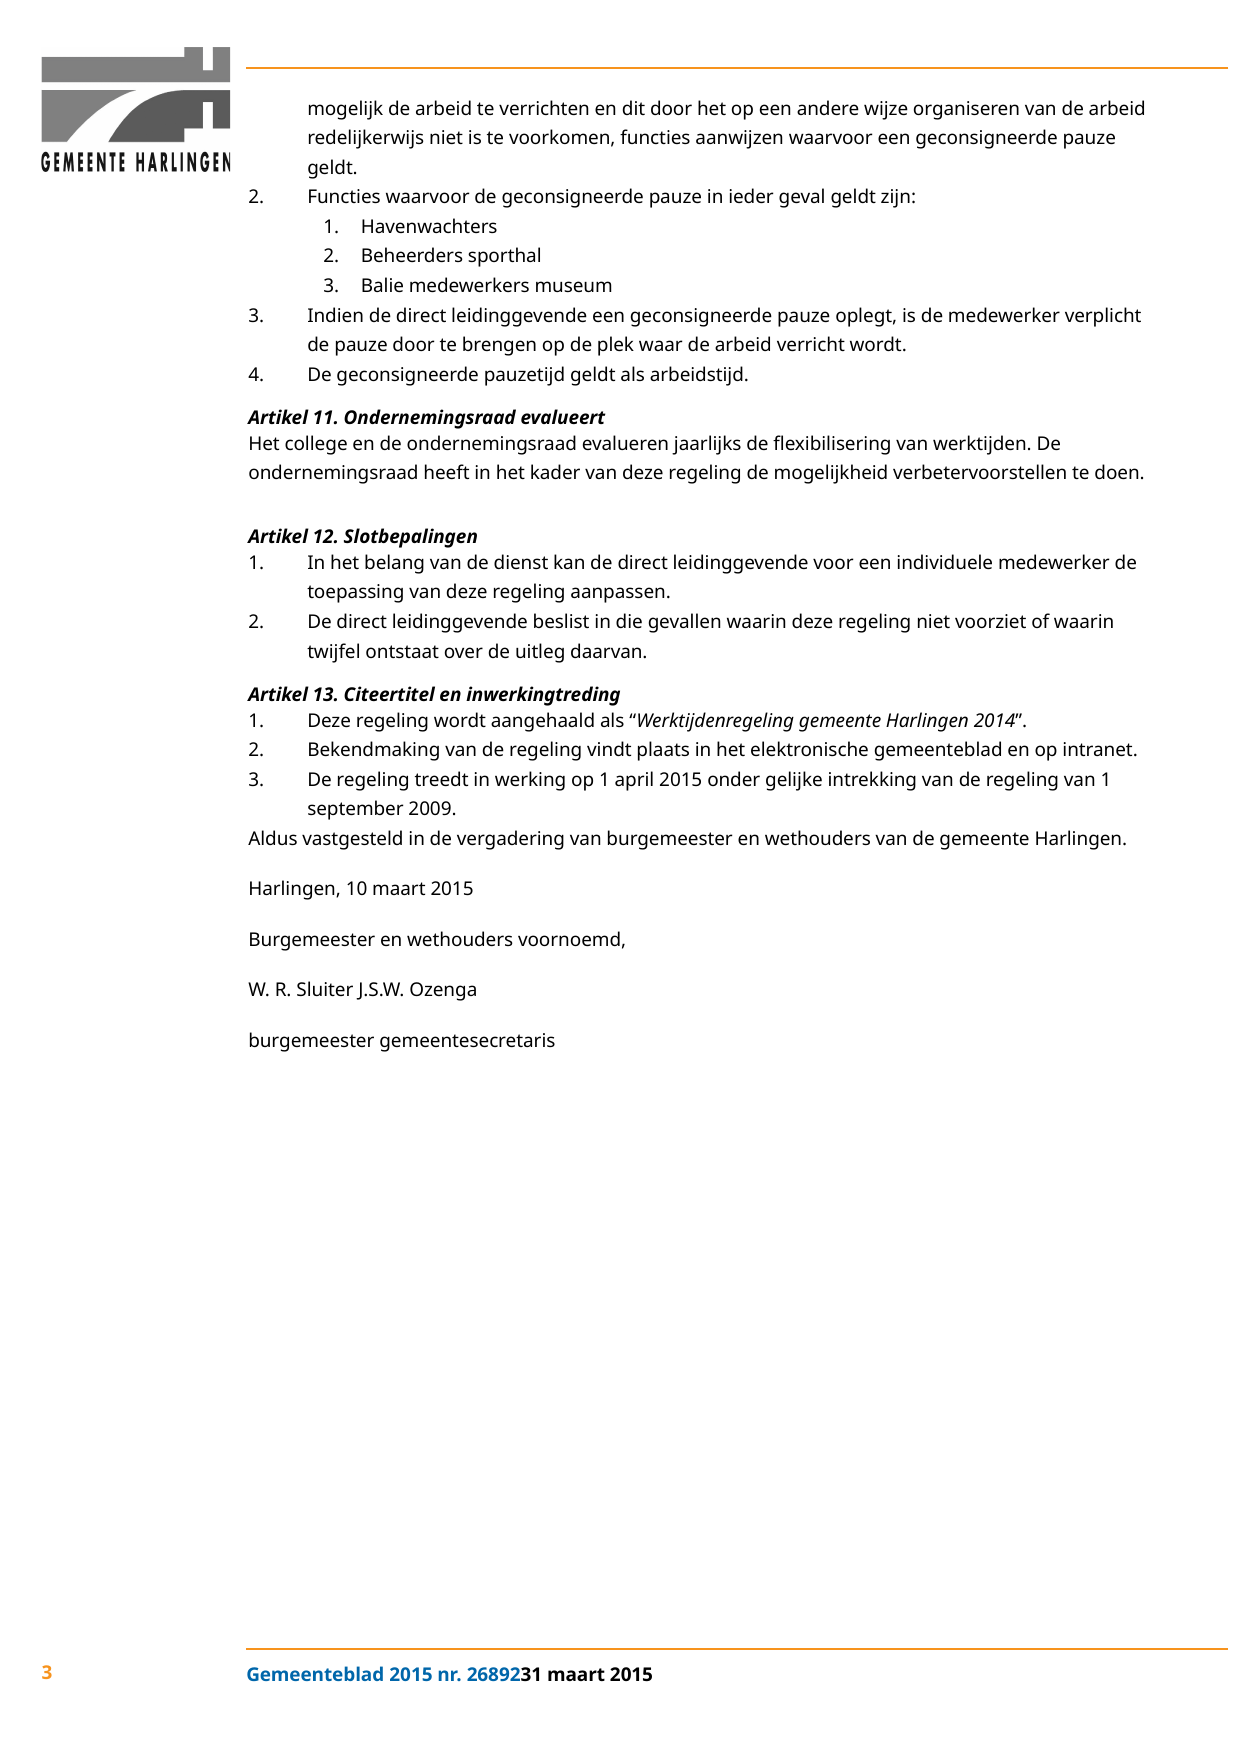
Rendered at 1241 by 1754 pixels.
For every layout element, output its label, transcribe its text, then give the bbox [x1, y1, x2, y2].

text Artikel 12. Slotbepalingen [248, 523, 1152, 549]
list Balie medewerkers museum [323, 272, 1152, 298]
list Functies waarvoor de geconsigneerde pauze in ieder geval geldt zijn: [248, 183, 1152, 209]
list Deze regeling wordt aangehaald als “Werktijdenregeling gemeente Harlingen 2014”. [248, 707, 1152, 732]
text Burgemeester en wethouders voornoemd, [248, 926, 1152, 952]
list De direct leidinggevende beslist in die gevallen waarin deze regeling niet voorziet of waarin twijfel ontstaat over de uitleg daarvan. [248, 608, 1152, 664]
text Harlingen, 10 maart 2015 [248, 876, 1152, 901]
list Beheerders sporthal [323, 243, 1152, 268]
text burgemeester gemeentesecretaris [248, 1027, 1152, 1052]
list Indien de direct leidinggevende een geconsigneerde pauze oplegt, is de medewerker verplicht de pauze door te brengen op de plek waar de arbeid verricht wordt. [248, 302, 1152, 357]
text W. R. Sluiter J.S.W. Ozenga [248, 976, 1152, 1002]
text Het college en de ondernemingsraad evalueren jaarlijks de flexibilisering van werktijden. De ondernemingsraad heeft in het kader van deze regeling de mogelijkheid verbetervoorstellen te doen. [248, 430, 1152, 485]
list De regeling treedt in werking op 1 april 2015 onder gelijke intrekking van de regeling van 1 september 2009. [248, 766, 1152, 821]
text Aldus vastgesteld in de vergadering van burgemeester en wethouders van de gemeente Harlingen. [248, 825, 1152, 851]
text Artikel 13. Citeertitel en inwerkingtreding [248, 681, 1152, 707]
list Havenwachters [323, 213, 1152, 239]
list De geconsigneerde pauzetijd geldt als arbeidstijd. [248, 361, 1152, 387]
text Artikel 11. Ondernemingsraad evalueert [248, 404, 1152, 430]
list Bekendmaking van de regeling vindt plaats in het elektronische gemeenteblad en op intranet. [248, 736, 1152, 762]
picture [41, 47, 231, 172]
list In het belang van de dienst kan de direct leidinggevende voor een individuele medewerker de toepassing van deze regeling aanpassen. [248, 549, 1152, 604]
list mogelijk de arbeid te verrichten en dit door het op een andere wijze organiseren van de arbeid redelijkerwijs niet is te voorkomen, functies aanwijzen waarvoor een geconsigneerde pauze geldt. [248, 95, 1152, 180]
